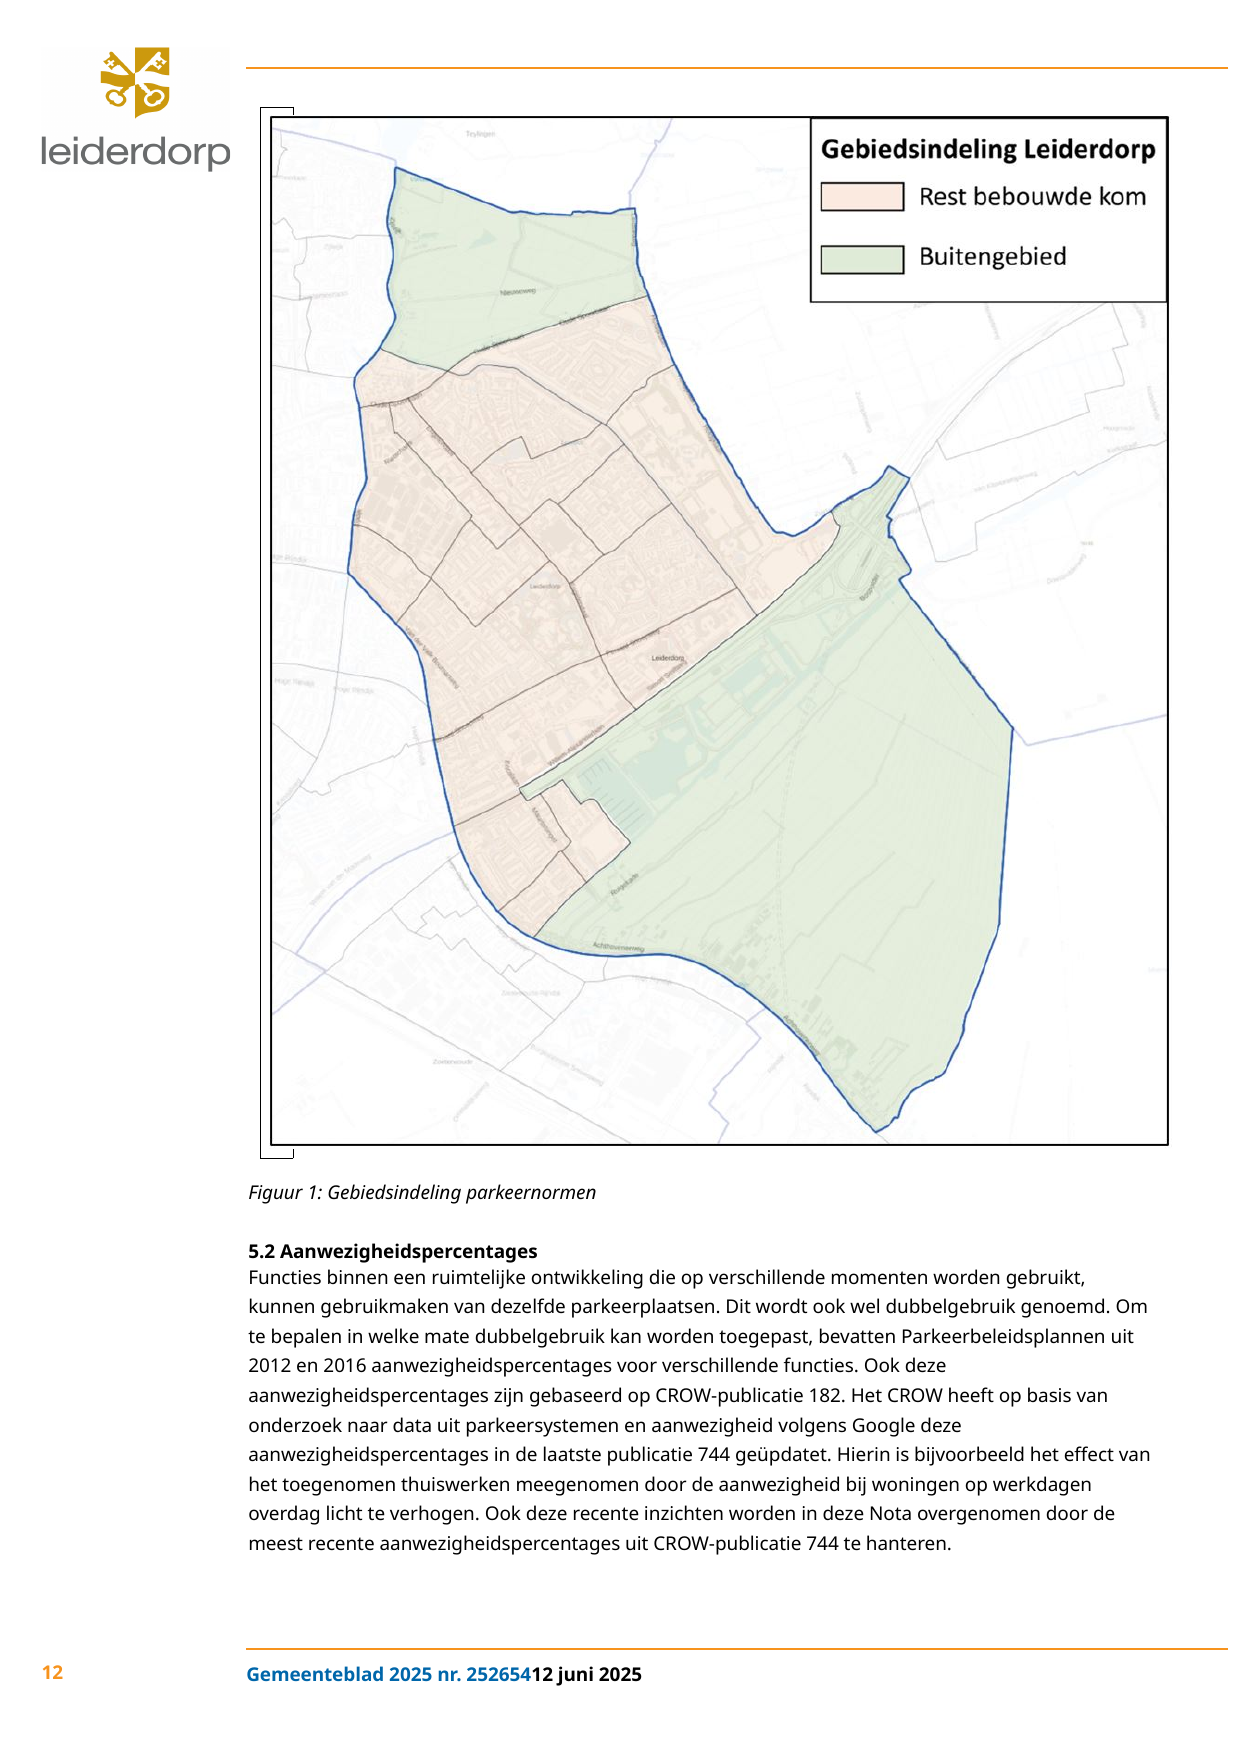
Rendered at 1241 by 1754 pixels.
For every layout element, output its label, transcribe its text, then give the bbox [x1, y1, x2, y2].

text Functies binnen een ruimtelijke ontwikkeling die op verschillende momenten worden gebruikt, kunnen gebruikmaken van dezelfde parkeerplaatsen. Dit wordt ook wel dubbelgebruik genoemd. Om te bepalen in welke mate dubbelgebruik kan worden toegepast, bevatten Parkeerbeleidsplannen uit 2012 en 2016 aanwezigheidspercentages voor verschillende functies. Ook deze aanwezigheidspercentages zijn gebaseerd op CROW-publicatie 182. Het CROW heeft op basis van onderzoek naar data uit parkeersystemen en aanwezigheid volgens Google deze aanwezigheidspercentages in de laatste publicatie 744 geüpdatet. Hierin is bijvoorbeeld het effect van het toegenomen thuiswerken meegenomen door de aanwezigheid bij woningen op werkdagen overdag licht te verhogen. Ook deze recente inzichten worden in deze Nota overgenomen door de meest recente aanwezigheidspercentages uit CROW-publicatie 744 te hanteren. [248, 1264, 1152, 1556]
picture [268, 115, 1173, 1149]
picture [41, 47, 231, 172]
text 5.2 Aanwezigheidspercentages [248, 1238, 1152, 1264]
text Figuur 1: Gebiedsindeling parkeernormen [248, 1179, 1152, 1205]
